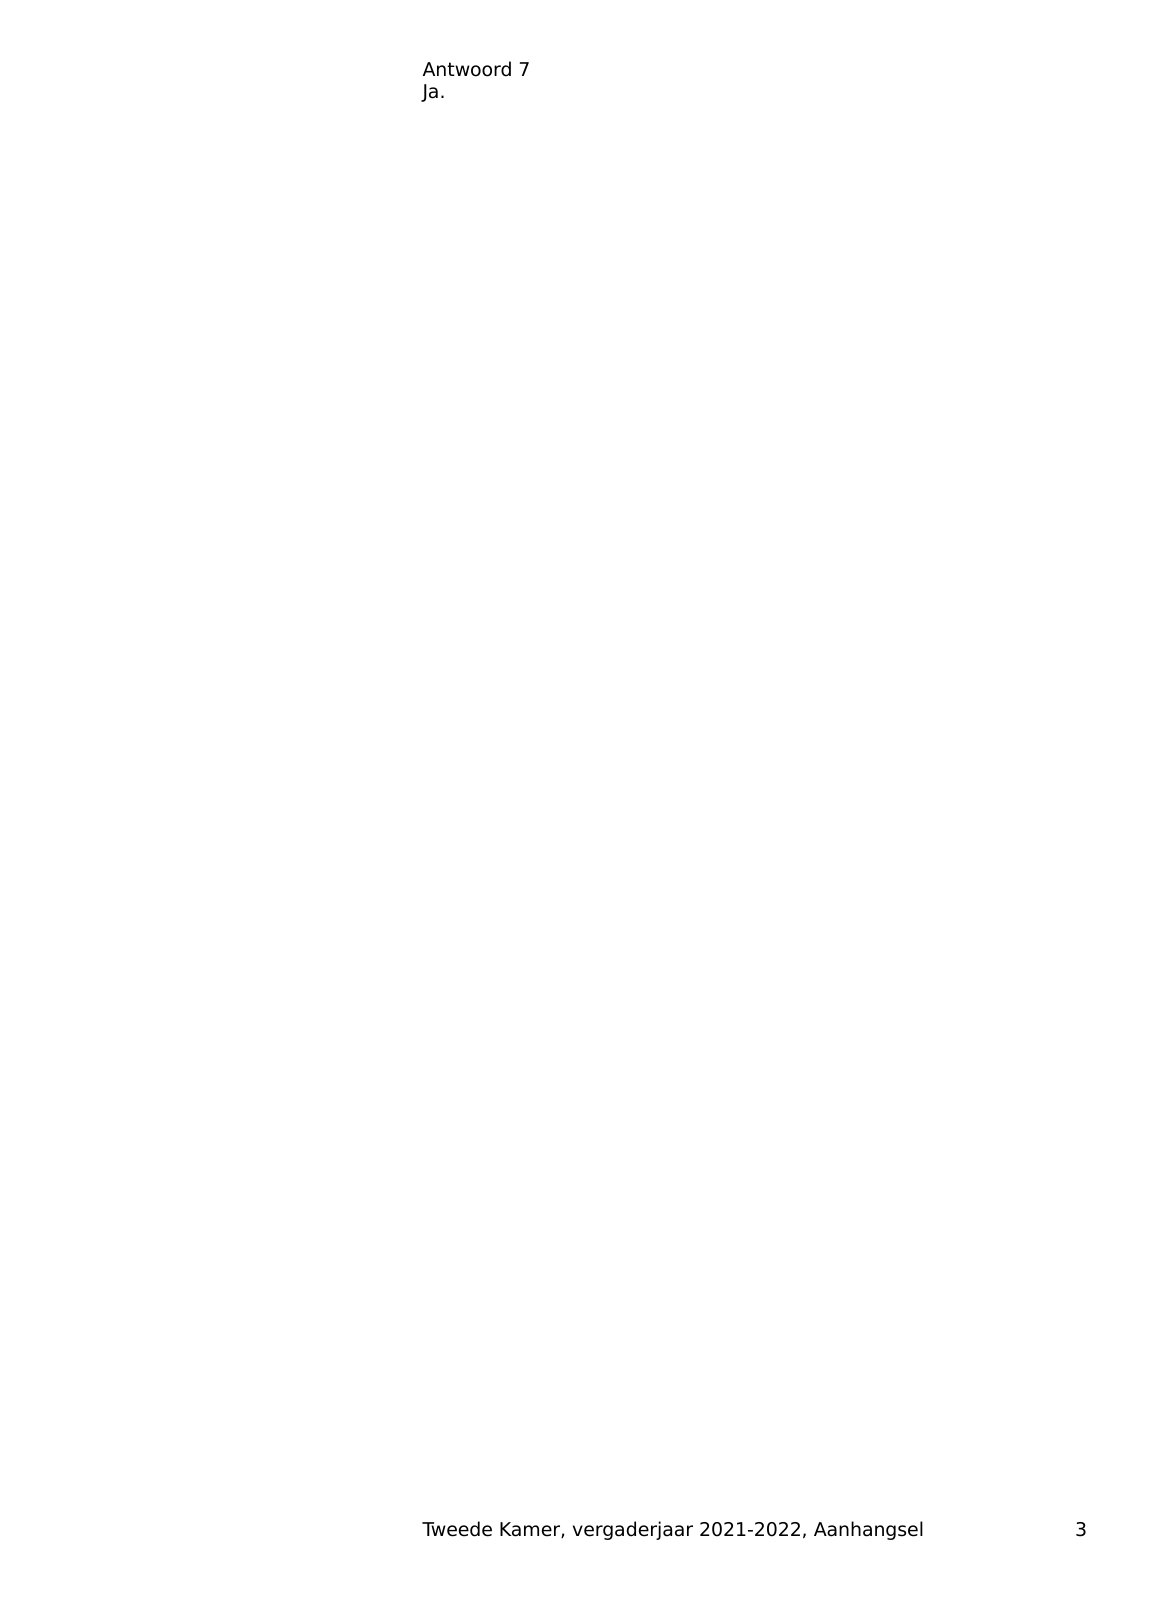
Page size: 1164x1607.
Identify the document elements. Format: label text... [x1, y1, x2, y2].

text Antwoord 7 [422, 59, 1087, 81]
text Ja. [422, 81, 1087, 103]
